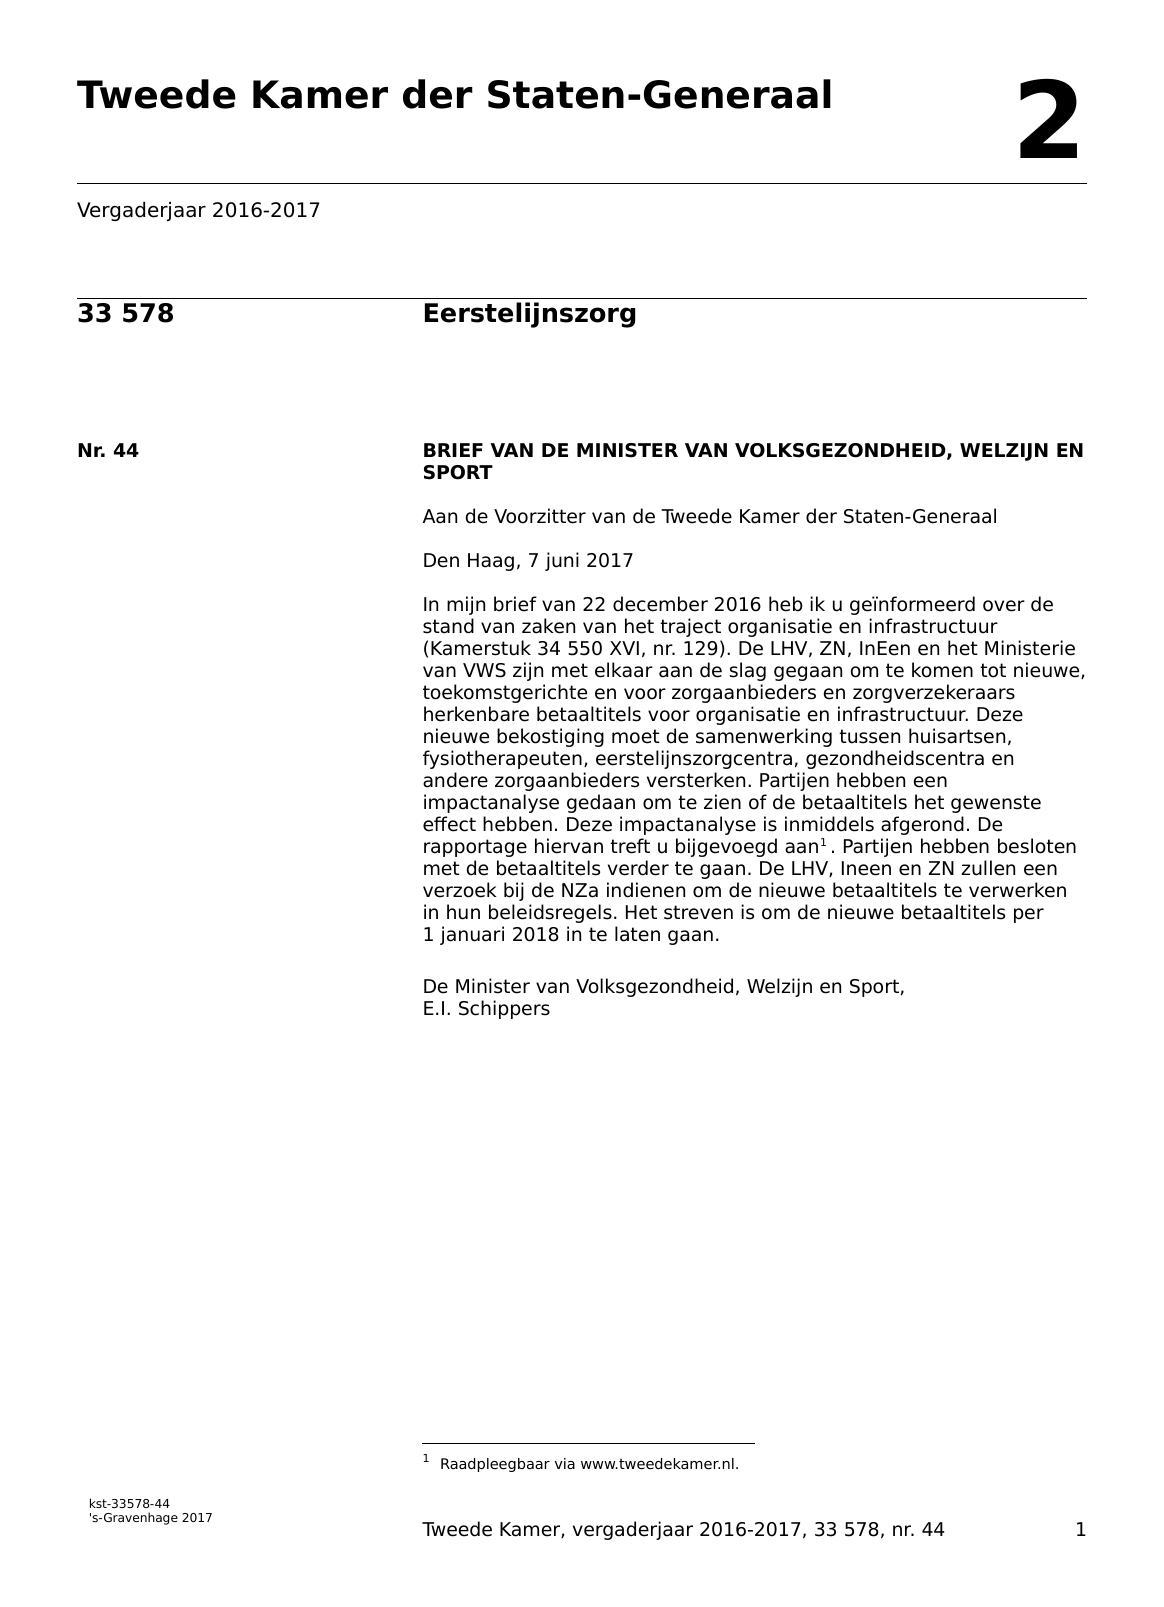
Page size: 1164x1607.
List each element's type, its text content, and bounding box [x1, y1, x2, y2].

table_header 2 [886, 59, 1087, 183]
text Aan de Voorzitter van de Tweede Kamer der Staten-Generaal [422, 506, 1087, 528]
table_header Tweede Kamer der Staten-Generaal [77, 59, 886, 183]
text 's-Gravenhage 2017 [88, 1511, 323, 1525]
text Den Haag, 7 juni 2017 [422, 550, 1087, 572]
table_cell Vergaderjaar 2016-2017 [77, 184, 1087, 298]
text De Minister van Volksgezondheid, Welzijn en Sport, E.I. Schippers [422, 976, 1087, 1020]
subtitle Nr. 44 BRIEF VAN DE MINISTER VAN VOLKSGEZONDHEID, WELZIJN EN SPORT [77, 440, 1087, 484]
text Raadpleegbaar via www.tweedekamer.nl. [422, 1452, 1087, 1474]
subtitle 33 578 Eerstelijnszorg [77, 299, 1087, 329]
text In mijn brief van 22 december 2016 heb ik u geïnformeerd over de stand van zaken van het traject organisatie en infrastructuur (Kamerstuk 34 550 XVI, nr. 129). De LHV, ZN, InEen en het Ministerie van VWS zijn met elkaar aan de slag gegaan om te komen tot nieuwe, toekomstgerichte en voor zorgaanbieders en zorgverzekeraars herkenbare betaaltitels voor organisatie en infrastructuur. Deze nieuwe bekostiging moet de samenwerking tussen huisartsen, fysiotherapeuten, eerstelijnszorgcentra, gezondheidscentra en andere zorgaanbieders versterken. Partijen hebben een impactanalyse gedaan om te zien of de betaaltitels het gewenste effect hebben. Deze impactanalyse is inmiddels afgerond. De rapportage hiervan treft u bijgevoegd aan. Partijen hebben besloten met de betaaltitels verder te gaan. De LHV, Ineen en ZN zullen een verzoek bij de NZa indienen om de nieuwe betaaltitels te verwerken in hun beleidsregels. Het streven is om de nieuwe betaaltitels per 1 januari 2018 in te laten gaan. [422, 594, 1087, 946]
text kst-33578-44 [88, 1497, 323, 1511]
